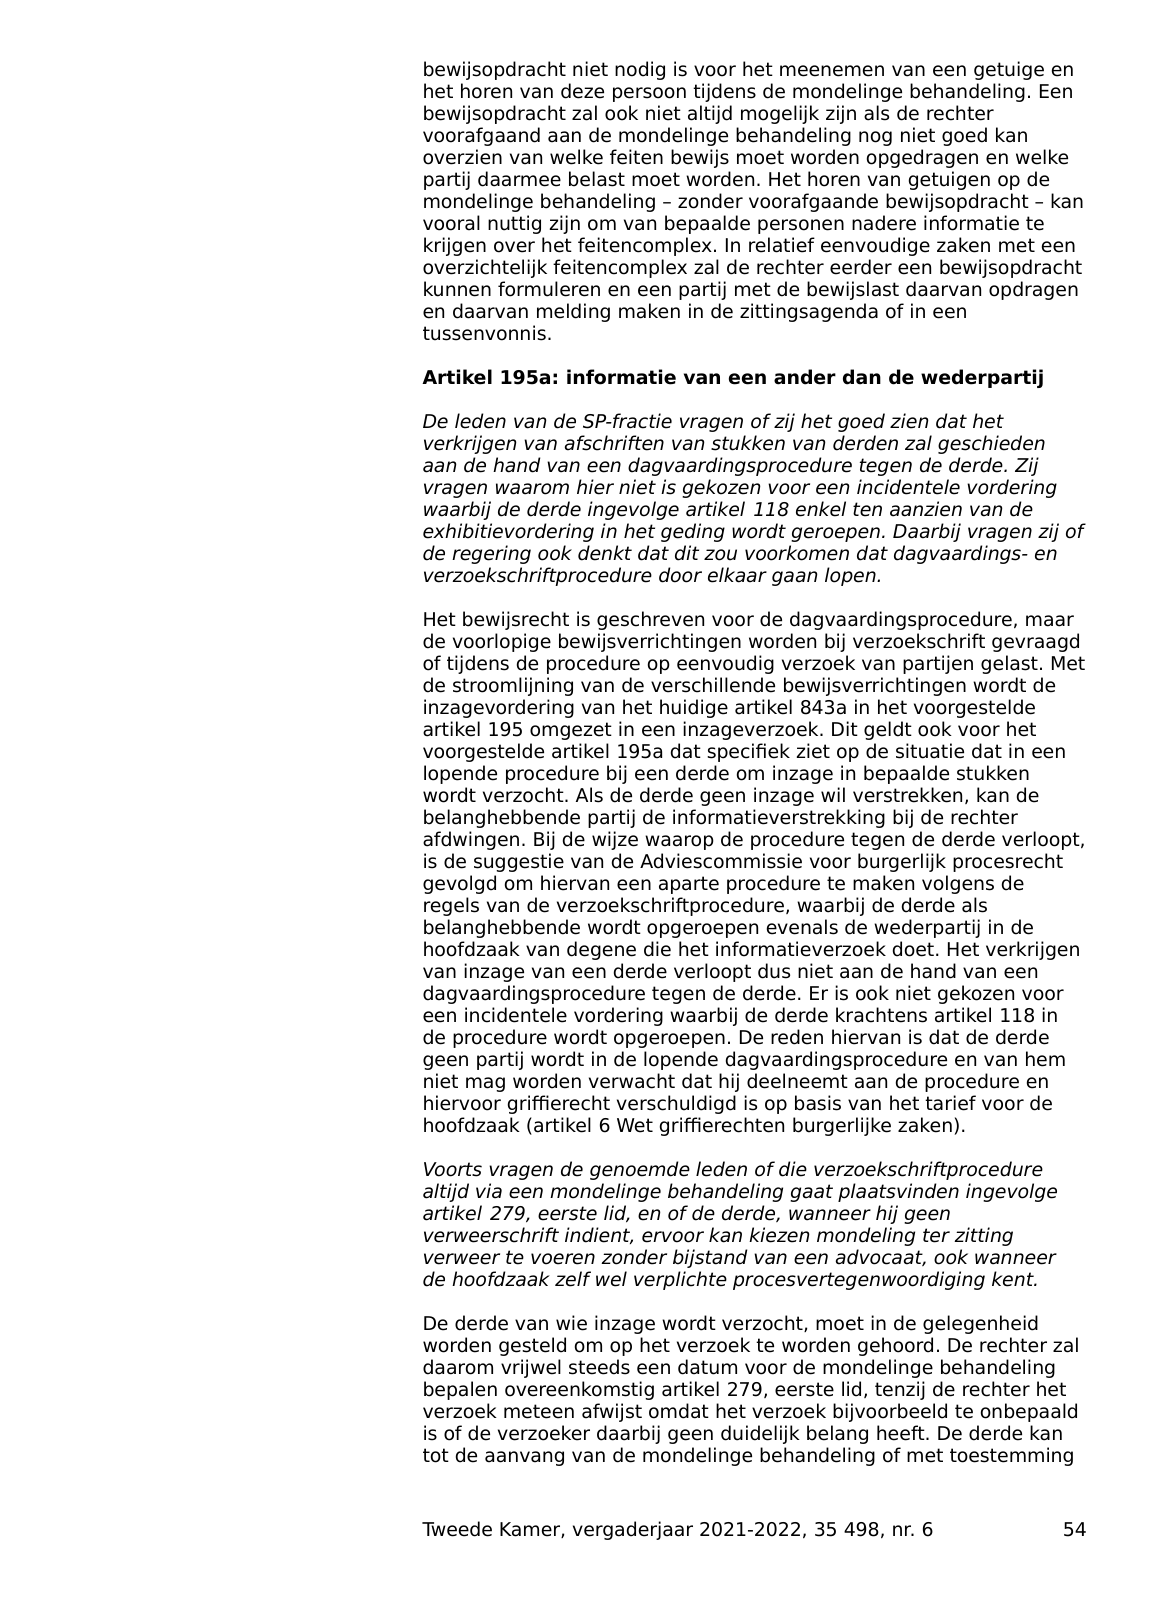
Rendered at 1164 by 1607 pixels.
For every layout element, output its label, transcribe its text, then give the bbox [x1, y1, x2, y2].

text Voorts vragen de genoemde leden of die verzoekschriftprocedure altijd via een mondelinge behandeling gaat plaatsvinden ingevolge artikel 279, eerste lid, en of de derde, wanneer hij geen verweerschrift indient, ervoor kan kiezen mondeling ter zitting verweer te voeren zonder bijstand van een advocaat, ook wanneer de hoofdzaak zelf wel verplichte procesvertegenwoordiging kent. [422, 1159, 1087, 1291]
subtitle Artikel 195a: informatie van een ander dan de wederpartij [422, 367, 1087, 389]
text De derde van wie inzage wordt verzocht, moet in de gelegenheid worden gesteld om op het verzoek te worden gehoord. De rechter zal daarom vrijwel steeds een datum voor de mondelinge behandeling bepalen overeenkomstig artikel 279, eerste lid, tenzij de rechter het verzoek meteen afwijst omdat het verzoek bijvoorbeeld te onbepaald is of de verzoeker daarbij geen duidelijk belang heeft. De derde kan tot de aanvang van de mondelinge behandeling of met toestemming [422, 1313, 1087, 1467]
text Het bewijsrecht is geschreven voor de dagvaardingsprocedure, maar de voorlopige bewijsverrichtingen worden bij verzoekschrift gevraagd of tijdens de procedure op eenvoudig verzoek van partijen gelast. Met de stroomlijning van de verschillende bewijsverrichtingen wordt de inzagevordering van het huidige artikel 843a in het voorgestelde artikel 195 omgezet in een inzageverzoek. Dit geldt ook voor het voorgestelde artikel 195a dat specifiek ziet op de situatie dat in een lopende procedure bij een derde om inzage in bepaalde stukken wordt verzocht. Als de derde geen inzage wil verstrekken, kan de belanghebbende partij de informatieverstrekking bij de rechter afdwingen. Bij de wijze waarop de procedure tegen de derde verloopt, is de suggestie van de Adviescommissie voor burgerlijk procesrecht gevolgd om hiervan een aparte procedure te maken volgens de regels van de verzoekschriftprocedure, waarbij de derde als belanghebbende wordt opgeroepen evenals de wederpartij in de hoofdzaak van degene die het informatieverzoek doet. Het verkrijgen van inzage van een derde verloopt dus niet aan de hand van een dagvaardingsprocedure tegen de derde. Er is ook niet gekozen voor een incidentele vordering waarbij de derde krachtens artikel 118 in de procedure wordt opgeroepen. De reden hiervan is dat de derde geen partij wordt in de lopende dagvaardingsprocedure en van hem niet mag worden verwacht dat hij deelneemt aan de procedure en hiervoor griffierecht verschuldigd is op basis van het tarief voor de hoofdzaak (artikel 6 Wet griffierechten burgerlijke zaken). [422, 609, 1087, 1137]
text De leden van de SP-fractie vragen of zij het goed zien dat het verkrijgen van afschriften van stukken van derden zal geschieden aan de hand van een dagvaardingsprocedure tegen de derde. Zij vragen waarom hier niet is gekozen voor een incidentele vordering waarbij de derde ingevolge artikel 118 enkel ten aanzien van de exhibitievordering in het geding wordt geroepen. Daarbij vragen zij of de regering ook denkt dat dit zou voorkomen dat dagvaardings- en verzoekschriftprocedure door elkaar gaan lopen. [422, 411, 1087, 587]
text bewijsopdracht niet nodig is voor het meenemen van een getuige en het horen van deze persoon tijdens de mondelinge behandeling. Een bewijsopdracht zal ook niet altijd mogelijk zijn als de rechter voorafgaand aan de mondelinge behandeling nog niet goed kan overzien van welke feiten bewijs moet worden opgedragen en welke partij daarmee belast moet worden. Het horen van getuigen op de mondelinge behandeling – zonder voorafgaande bewijsopdracht – kan vooral nuttig zijn om van bepaalde personen nadere informatie te krijgen over het feitencomplex. In relatief eenvoudige zaken met een overzichtelijk feitencomplex zal de rechter eerder een bewijsopdracht kunnen formuleren en een partij met de bewijslast daarvan opdragen en daarvan melding maken in de zittingsagenda of in een tussenvonnis. [422, 59, 1087, 345]
